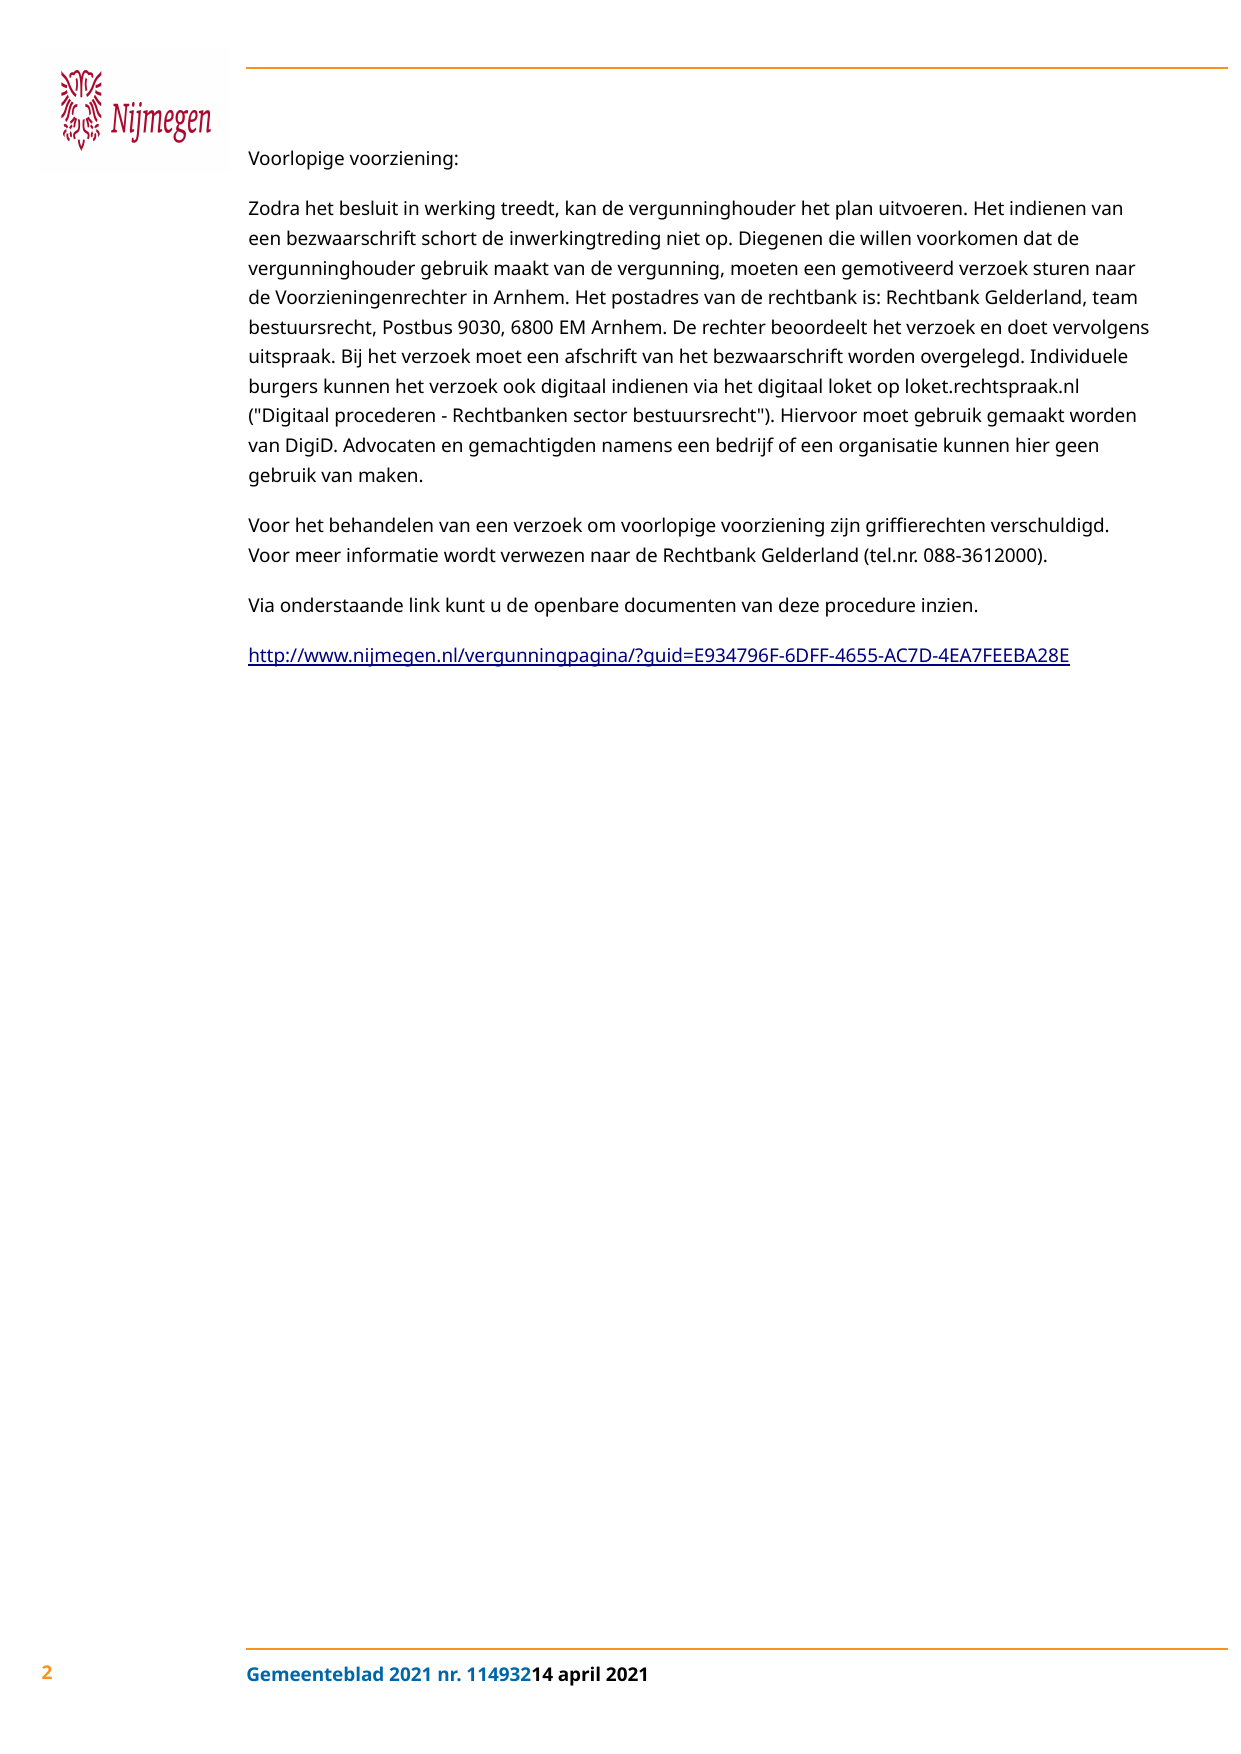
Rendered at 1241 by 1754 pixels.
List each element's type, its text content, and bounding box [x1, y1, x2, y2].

text Voorlopige voorziening: [248, 145, 1152, 171]
text Voor het behandelen van een verzoek om voorlopige voorziening zijn griffierechten verschuldigd. Voor meer informatie wordt verwezen naar de Rechtbank Gelderland (tel.nr. 088-3612000). [248, 512, 1152, 568]
text Via onderstaande link kunt u de openbare documenten van deze procedure inzien. [248, 592, 1152, 618]
picture [41, 47, 231, 172]
text http://www.nijmegen.nl/vergunningpagina/?guid=E934796F-6DFF-4655-AC7D-4EA7FEEBA28E [248, 643, 1152, 668]
text Zodra het besluit in werking treedt, kan de vergunninghouder het plan uitvoeren. Het indienen van een bezwaarschrift schort de inwerkingtreding niet op. Diegenen die willen voorkomen dat de vergunninghouder gebruik maakt van de vergunning, moeten een gemotiveerd verzoek sturen naar de Voorzieningenrechter in Arnhem. Het postadres van de rechtbank is: Rechtbank Gelderland, team bestuursrecht, Postbus 9030, 6800 EM Arnhem. De rechter beoordeelt het verzoek en doet vervolgens uitspraak. Bij het verzoek moet een afschrift van het bezwaarschrift worden overgelegd. Individuele burgers kunnen het verzoek ook digitaal indienen via het digitaal loket op loket.rechtspraak.nl ("Digitaal procederen - Rechtbanken sector bestuursrecht"). Hiervoor moet gebruik gemaakt worden van DigiD. Advocaten en gemachtigden namens een bedrijf of een organisatie kunnen hier geen gebruik van maken. [248, 196, 1152, 488]
